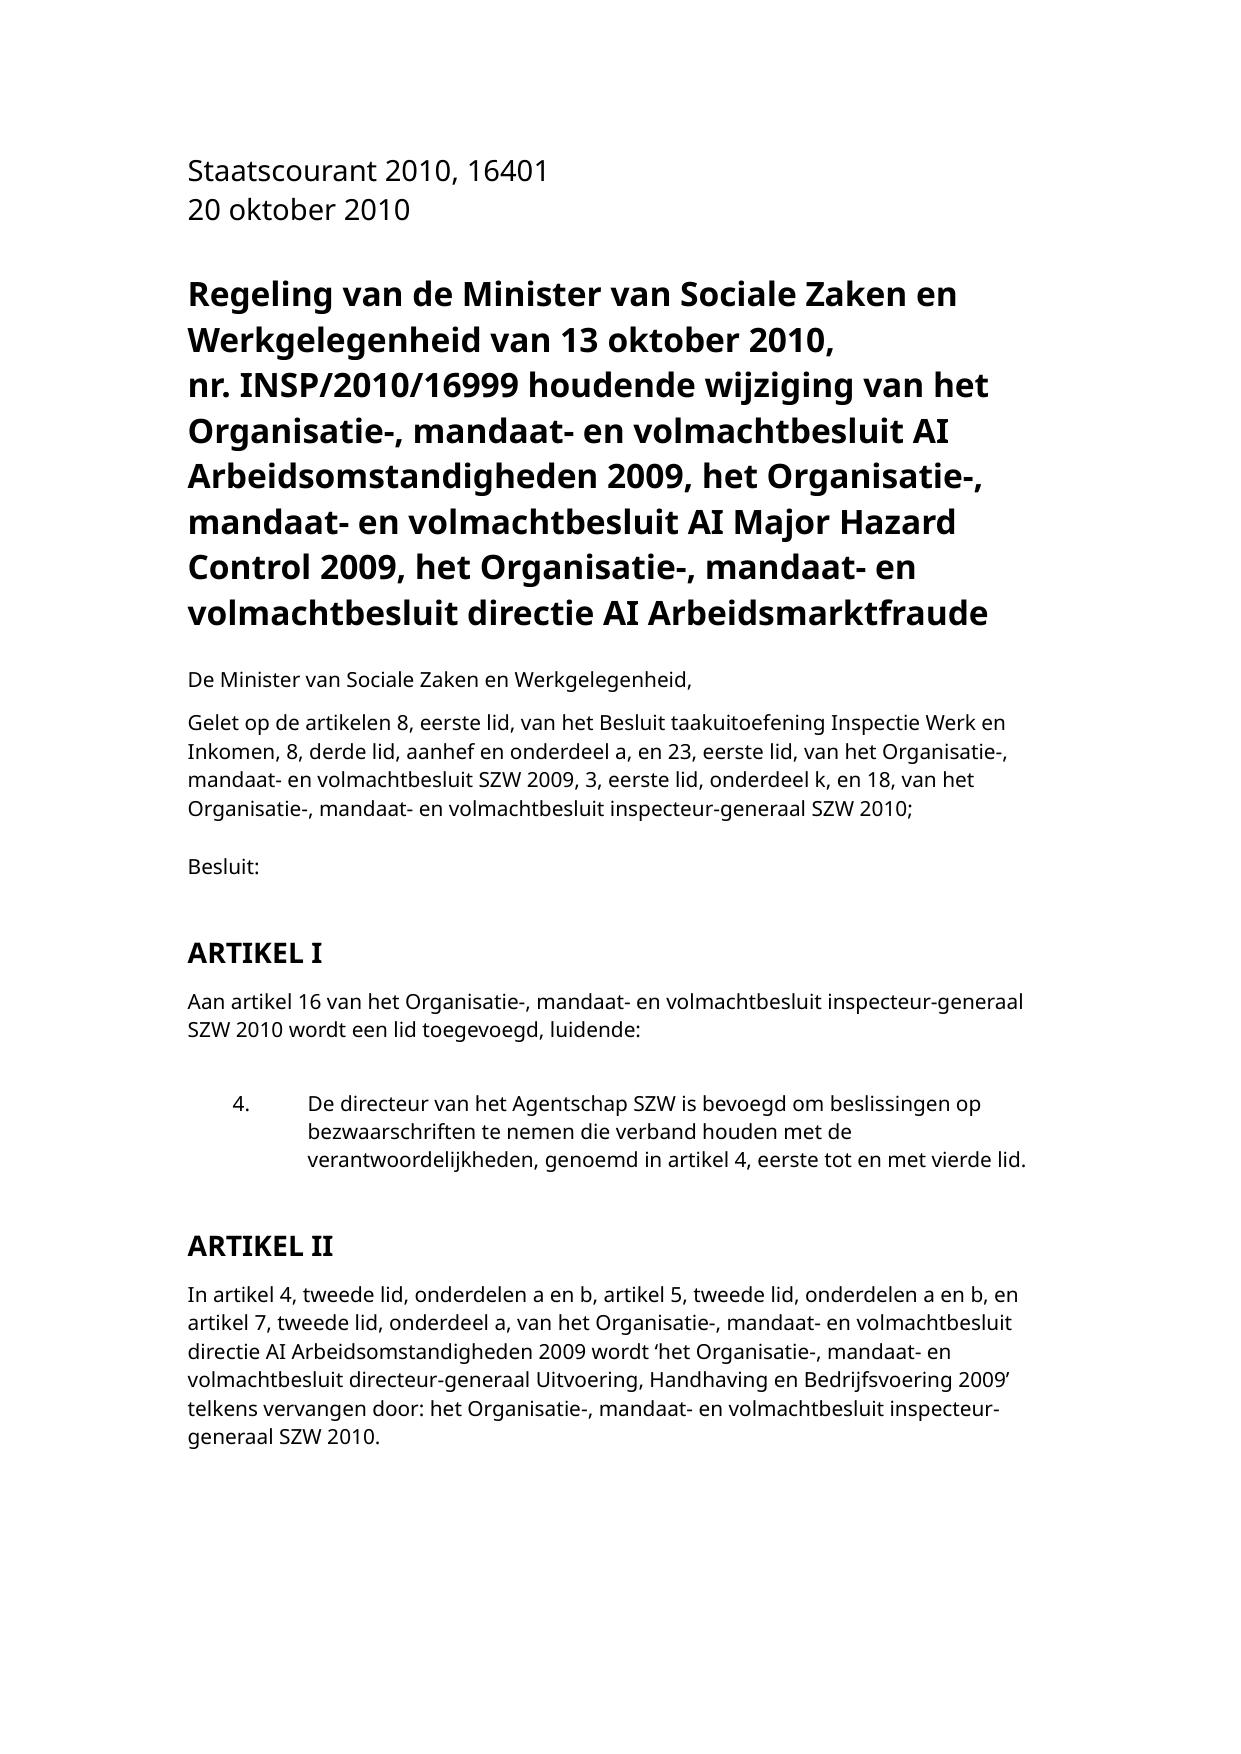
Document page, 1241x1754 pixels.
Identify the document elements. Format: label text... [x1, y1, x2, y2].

subtitle ARTIKEL I [187, 933, 1053, 972]
list De directeur van het Agentschap SZW is bevoegd om beslissingen op bezwaarschriften te nemen die verband houden met de verantwoordelijkheden, genoemd in artikel 4, eerste tot en met vierde lid. [232, 1089, 1053, 1174]
text Besluit: [187, 852, 1053, 881]
text De Minister van Sociale Zaken en Werkgelegenheid, [187, 665, 1053, 693]
text 20 oktober 2010 [187, 190, 1053, 229]
text Staatscourant 2010, 16401 [187, 150, 1053, 190]
subtitle ARTIKEL II [187, 1226, 1053, 1265]
text Gelet op de artikelen 8, eerste lid, van het Besluit taakuitoefening Inspectie Werk en Inkomen, 8, derde lid, aanhef en onderdeel a, en 23, eerste lid, van het Organisatie-, mandaat- en volmachtbesluit SZW 2009, 3, eerste lid, onderdeel k, en 18, van het Organisatie-, mandaat- en volmachtbesluit inspecteur-generaal SZW 2010; [187, 708, 1053, 822]
subtitle Regeling van de Minister van Sociale Zaken en Werkgelegenheid van 13 oktober 2010, nr. INSP/2010/16999 houdende wijziging van het Organisatie-, mandaat- en volmachtbesluit AI Arbeidsomstandigheden 2009, het Organisatie-, mandaat- en volmachtbesluit AI Major Hazard Control 2009, het Organisatie-, mandaat- en volmachtbesluit directie AI Arbeidsmarktfraude [187, 271, 1053, 635]
text Aan artikel 16 van het Organisatie-, mandaat- en volmachtbesluit inspecteur-generaal SZW 2010 wordt een lid toegevoegd, luidende: [187, 987, 1053, 1044]
text In artikel 4, tweede lid, onderdelen a en b, artikel 5, tweede lid, onderdelen a en b, en artikel 7, tweede lid, onderdeel a, van het Organisatie-, mandaat- en volmachtbesluit directie AI Arbeidsomstandigheden 2009 wordt ‘het Organisatie-, mandaat- en volmachtbesluit directeur-generaal Uitvoering, Handhaving en Bedrijfsvoering 2009’ telkens vervangen door: het Organisatie-, mandaat- en volmachtbesluit inspecteur-generaal SZW 2010. [187, 1280, 1053, 1451]
